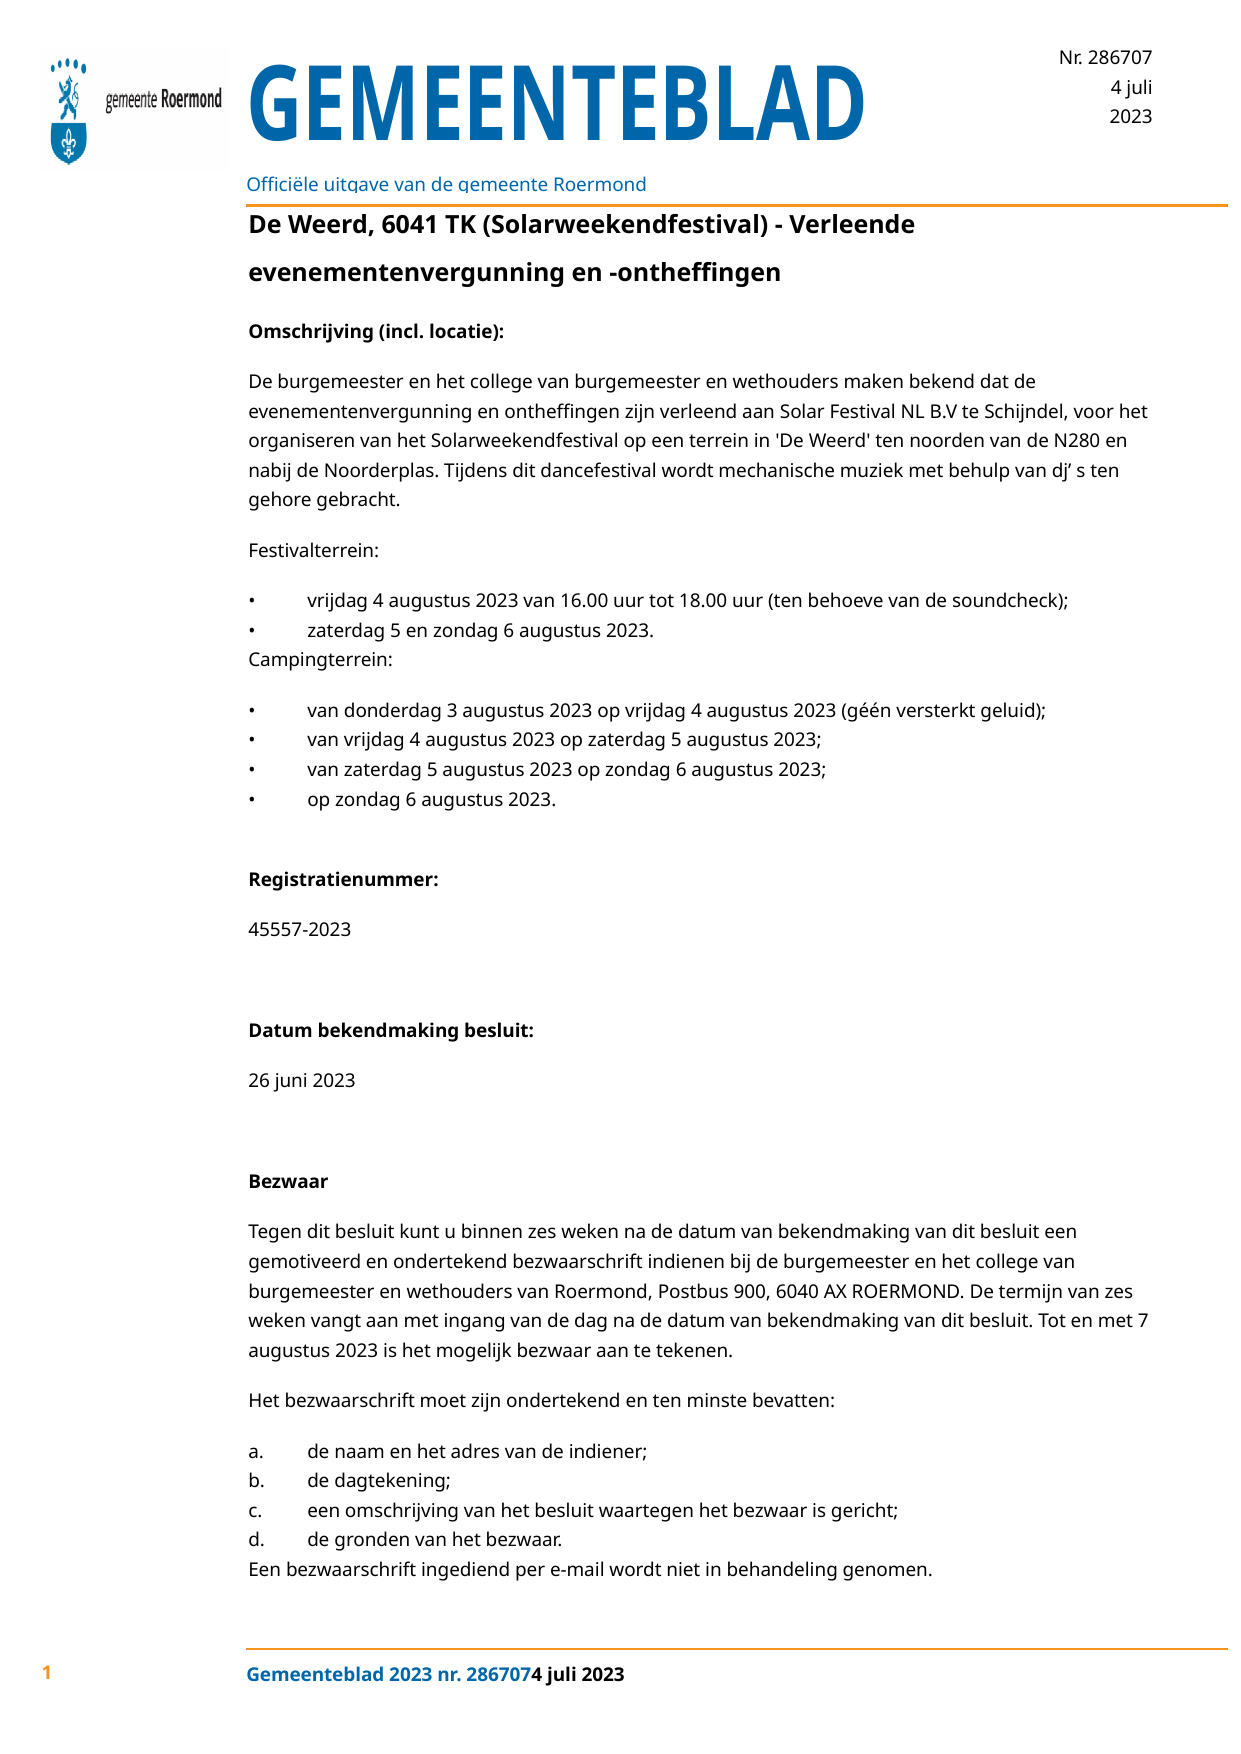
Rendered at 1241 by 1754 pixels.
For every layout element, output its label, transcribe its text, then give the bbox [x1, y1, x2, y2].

text Festivalterrein: [248, 537, 1152, 563]
text Registratienummer: [248, 866, 1152, 892]
list vrijdag 4 augustus 2023 van 16.00 uur tot 18.00 uur (ten behoeve van de soundcheck); [248, 587, 1152, 613]
list zaterdag 5 en zondag 6 augustus 2023. [248, 617, 1152, 643]
text Campingterrein: [248, 647, 1152, 672]
text Een bezwaarschrift ingediend per e-mail wordt niet in behandeling genomen. [248, 1556, 1152, 1582]
text Tegen dit besluit kunt u binnen zes weken na de datum van bekendmaking van dit besluit een gemotiveerd en ondertekend bezwaarschrift indienen bij de burgemeester en het college van burgemeester en wethouders van Roermond, Postbus 900, 6040 AX ROERMOND. De termijn van zes weken vangt aan met ingang van de dag na de datum van bekendmaking van dit besluit. Tot en met 7 augustus 2023 is het mogelijk bezwaar aan te tekenen. [248, 1219, 1152, 1363]
list van donderdag 3 augustus 2023 op vrijdag 4 augustus 2023 (géén versterkt geluid); [248, 697, 1152, 723]
text Omschrijving (incl. locatie): [248, 318, 1152, 344]
text Het bezwaarschrift moet zijn ondertekend en ten minste bevatten: [248, 1387, 1152, 1413]
text 45557-2023 [248, 916, 1152, 942]
text De burgemeester en het college van burgemeester en wethouders maken bekend dat de evenementenvergunning en ontheffingen zijn verleend aan Solar Festival NL B.V te Schijndel, voor het organiseren van het Solarweekendfestival op een terrein in 'De Weerd' ten noorden van de N280 en nabij de Noorderplas. Tijdens dit dancefestival wordt mechanische muziek met behulp van dj’ s ten gehore gebracht. [248, 368, 1152, 512]
text 26 juni 2023 [248, 1067, 1152, 1093]
picture [41, 47, 231, 172]
text Bezwaar [248, 1168, 1152, 1194]
list van zaterdag 5 augustus 2023 op zondag 6 augustus 2023; [248, 756, 1152, 782]
text Datum bekendmaking besluit: [248, 1017, 1152, 1043]
text De Weerd, 6041 TK (Solarweekendfestival) - Verleende evenementenvergunning en -ontheffingen [248, 207, 1152, 288]
list de dagtekening; [248, 1467, 1152, 1493]
list op zondag 6 augustus 2023. [248, 786, 1152, 812]
list van vrijdag 4 augustus 2023 op zaterdag 5 augustus 2023; [248, 727, 1152, 752]
list een omschrijving van het besluit waartegen het bezwaar is gericht; [248, 1497, 1152, 1523]
list de naam en het adres van de indiener; [248, 1438, 1152, 1464]
list de gronden van het bezwaar. [248, 1527, 1152, 1552]
